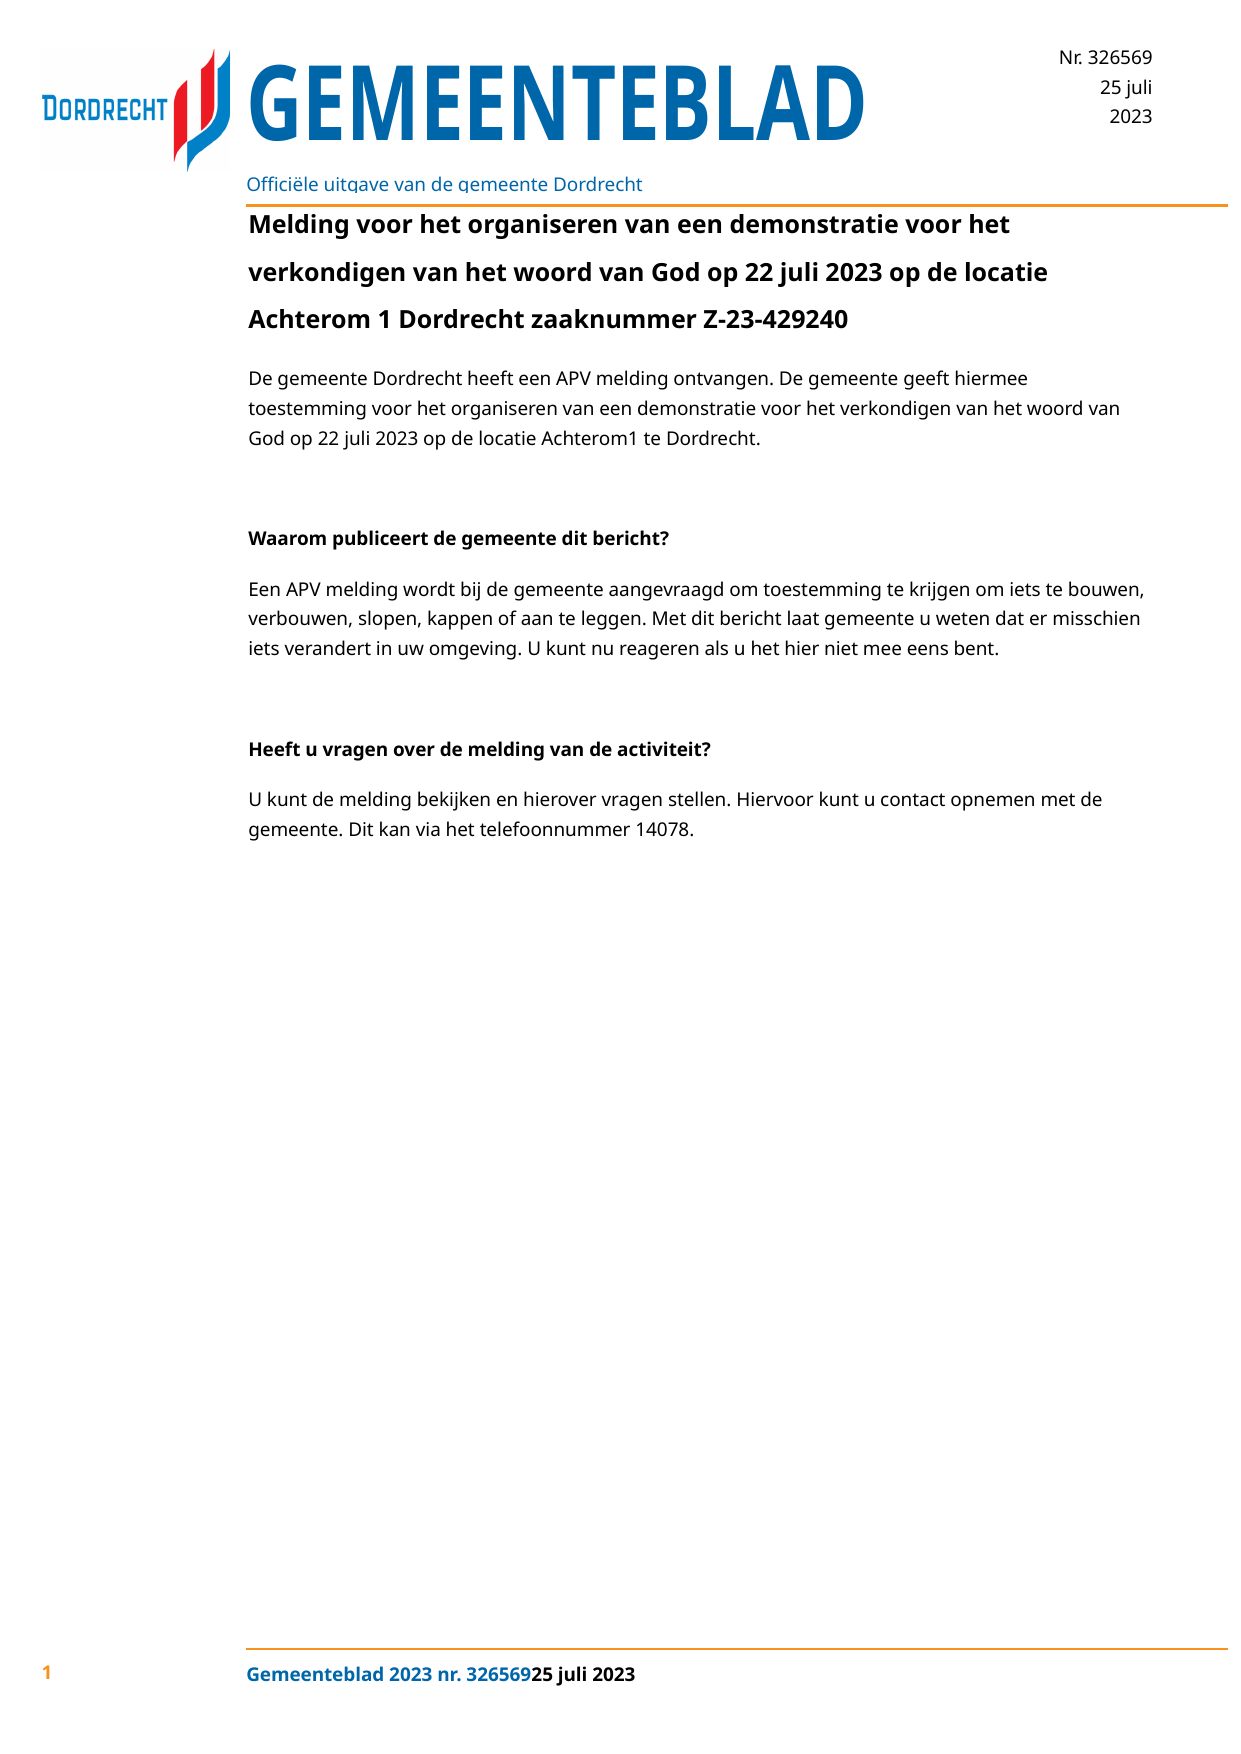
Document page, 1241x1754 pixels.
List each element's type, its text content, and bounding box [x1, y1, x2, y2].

text Melding voor het organiseren van een demonstratie voor het verkondigen van het woord van God op 22 juli 2023 op de locatie Achterom 1 Dordrecht zaaknummer Z-23-429240 [248, 207, 1152, 336]
text De gemeente Dordrecht heeft een APV melding ontvangen. De gemeente geeft hiermee toestemming voor het organiseren van een demonstratie voor het verkondigen van het woord van God op 22 juli 2023 op de locatie Achterom1 te Dordrecht. [248, 366, 1152, 450]
text Waarom publiceert de gemeente dit bericht? [248, 526, 1152, 551]
text Heeft u vragen over de melding van de activiteit? [248, 736, 1152, 762]
text U kunt de melding bekijken en hierover vragen stellen. Hiervoor kunt u contact opnemen met de gemeente. Dit kan via het telefoonnummer 14078. [248, 786, 1152, 842]
picture [41, 47, 231, 172]
text Een APV melding wordt bij de gemeente aangevraagd om toestemming te krijgen om iets te bouwen, verbouwen, slopen, kappen of aan te leggen. Met dit bericht laat gemeente u weten dat er misschien iets verandert in uw omgeving. U kunt nu reageren als u het hier niet mee eens bent. [248, 576, 1152, 661]
